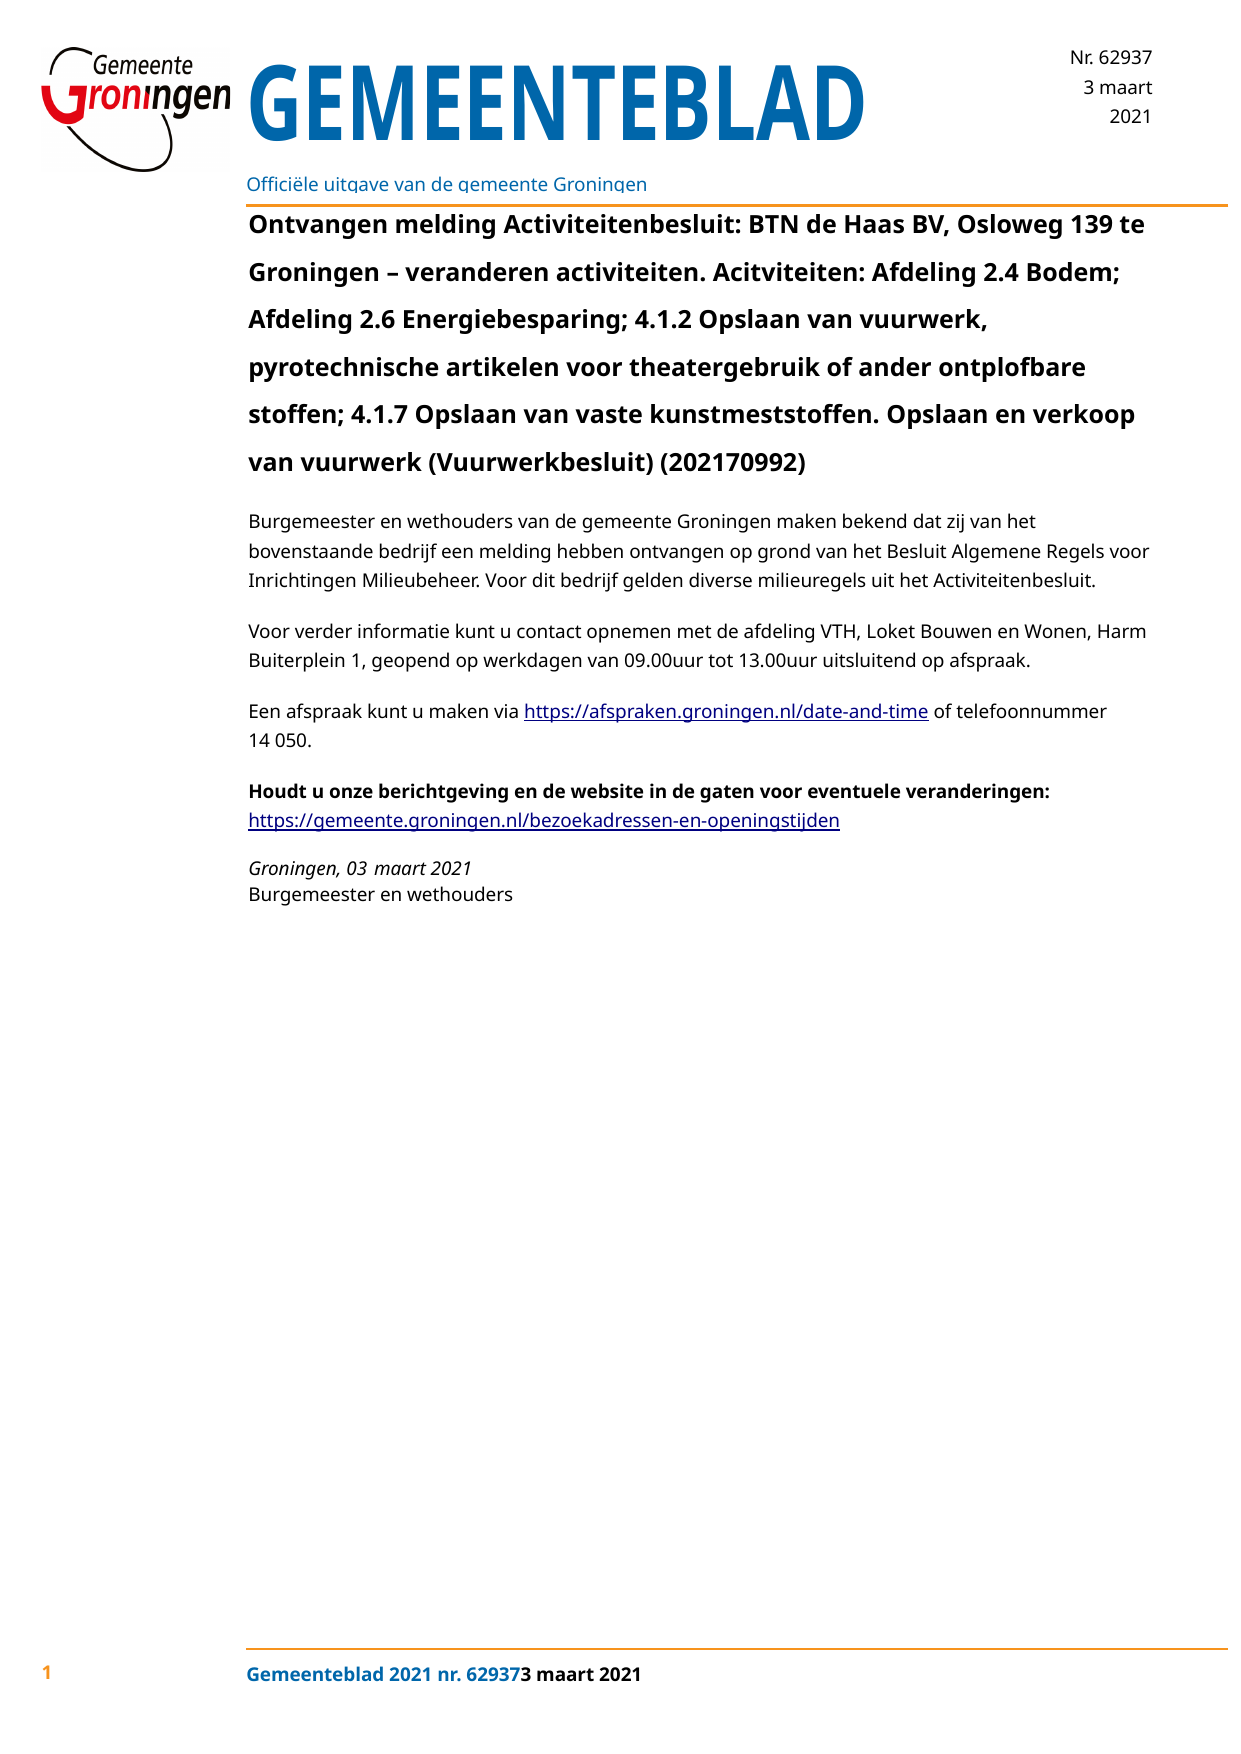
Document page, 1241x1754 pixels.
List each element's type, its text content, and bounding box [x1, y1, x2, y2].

text Burgemeester en wethouders [248, 881, 1152, 907]
text Groningen, 03 maart 2021 [248, 855, 1152, 881]
text Voor verder informatie kunt u contact opnemen met de afdeling VTH, Loket Bouwen en Wonen, Harm Buiterplein 1, geopend op werkdagen van 09.00uur tot 13.00uur uitsluitend op afspraak. [248, 618, 1152, 673]
text Een afspraak kunt u maken via https://afspraken.groningen.nl/date-and-time of telefoonnummer 14 050. [248, 698, 1152, 753]
text Ontvangen melding Activiteitenbesluit: BTN de Haas BV, Osloweg 139 te Groningen – veranderen activiteiten. Acitviteiten: Afdeling 2.4 Bodem; Afdeling 2.6 Energiebesparing; 4.1.2 Opslaan van vuurwerk, pyrotechnische artikelen voor theatergebruik of ander ontplofbare stoffen; 4.1.7 Opslaan van vaste kunstmeststoffen. Opslaan en verkoop van vuurwerk (Vuurwerkbesluit) (202170992) [248, 207, 1152, 479]
text Houdt u onze berichtgeving en de website in de gaten voor eventuele veranderingen: https://gemeente.groningen.nl/bezoekadressen-en-openingstijden [248, 778, 1152, 833]
picture [41, 47, 231, 172]
text Burgemeester en wethouders van de gemeente Groningen maken bekend dat zij van het bovenstaande bedrijf een melding hebben ontvangen op grond van het Besluit Algemene Regels voor Inrichtingen Milieubeheer. Voor dit bedrijf gelden diverse milieuregels uit het Activiteitenbesluit. [248, 508, 1152, 593]
